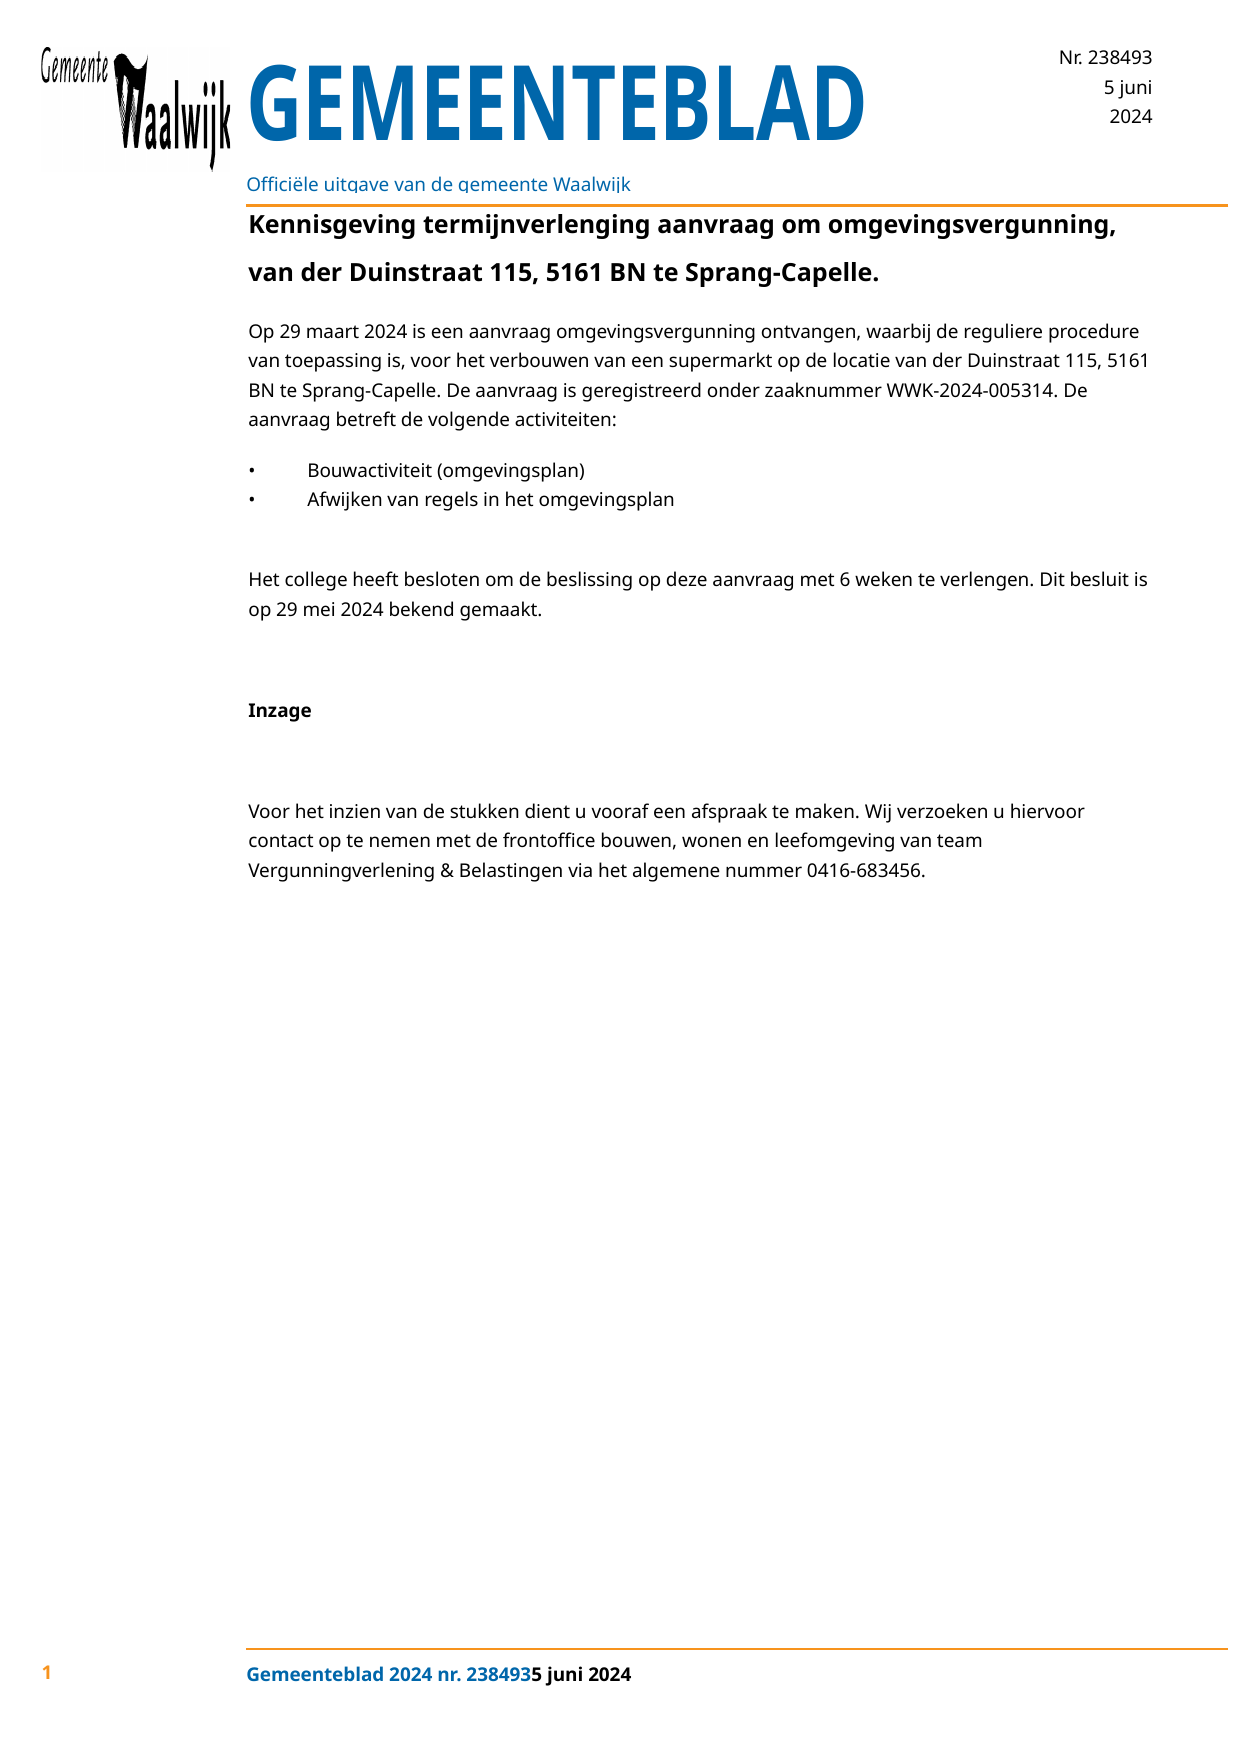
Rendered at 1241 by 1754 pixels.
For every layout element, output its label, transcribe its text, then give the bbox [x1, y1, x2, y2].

text Inzage [248, 697, 1152, 723]
picture [41, 47, 231, 172]
text Voor het inzien van de stukken dient u vooraf een afspraak te maken. Wij verzoeken u hiervoor contact op te nemen met de frontoffice bouwen, wonen en leefomgeving van team Vergunningverlening & Belastingen via het algemene nummer 0416-683456. [248, 798, 1152, 883]
text Kennisgeving termijnverlenging aanvraag om omgevingsvergunning, van der Duinstraat 115, 5161 BN te Sprang-Capelle. [248, 207, 1152, 288]
list Bouwactiviteit (omgevingsplan) [248, 457, 1152, 483]
text Op 29 maart 2024 is een aanvraag omgevingsvergunning ontvangen, waarbij de reguliere procedure van toepassing is, voor het verbouwen van een supermarkt op de locatie van der Duinstraat 115, 5161 BN te Sprang-Capelle. De aanvraag is geregistreerd onder zaaknummer WWK-2024-005314. De aanvraag betreft de volgende activiteiten: [248, 318, 1152, 432]
list Afwijken van regels in het omgevingsplan [248, 487, 1152, 512]
text Het college heeft besloten om de beslissing op deze aanvraag met 6 weken te verlengen. Dit besluit is op 29 mei 2024 bekend gemaakt. [248, 567, 1152, 622]
